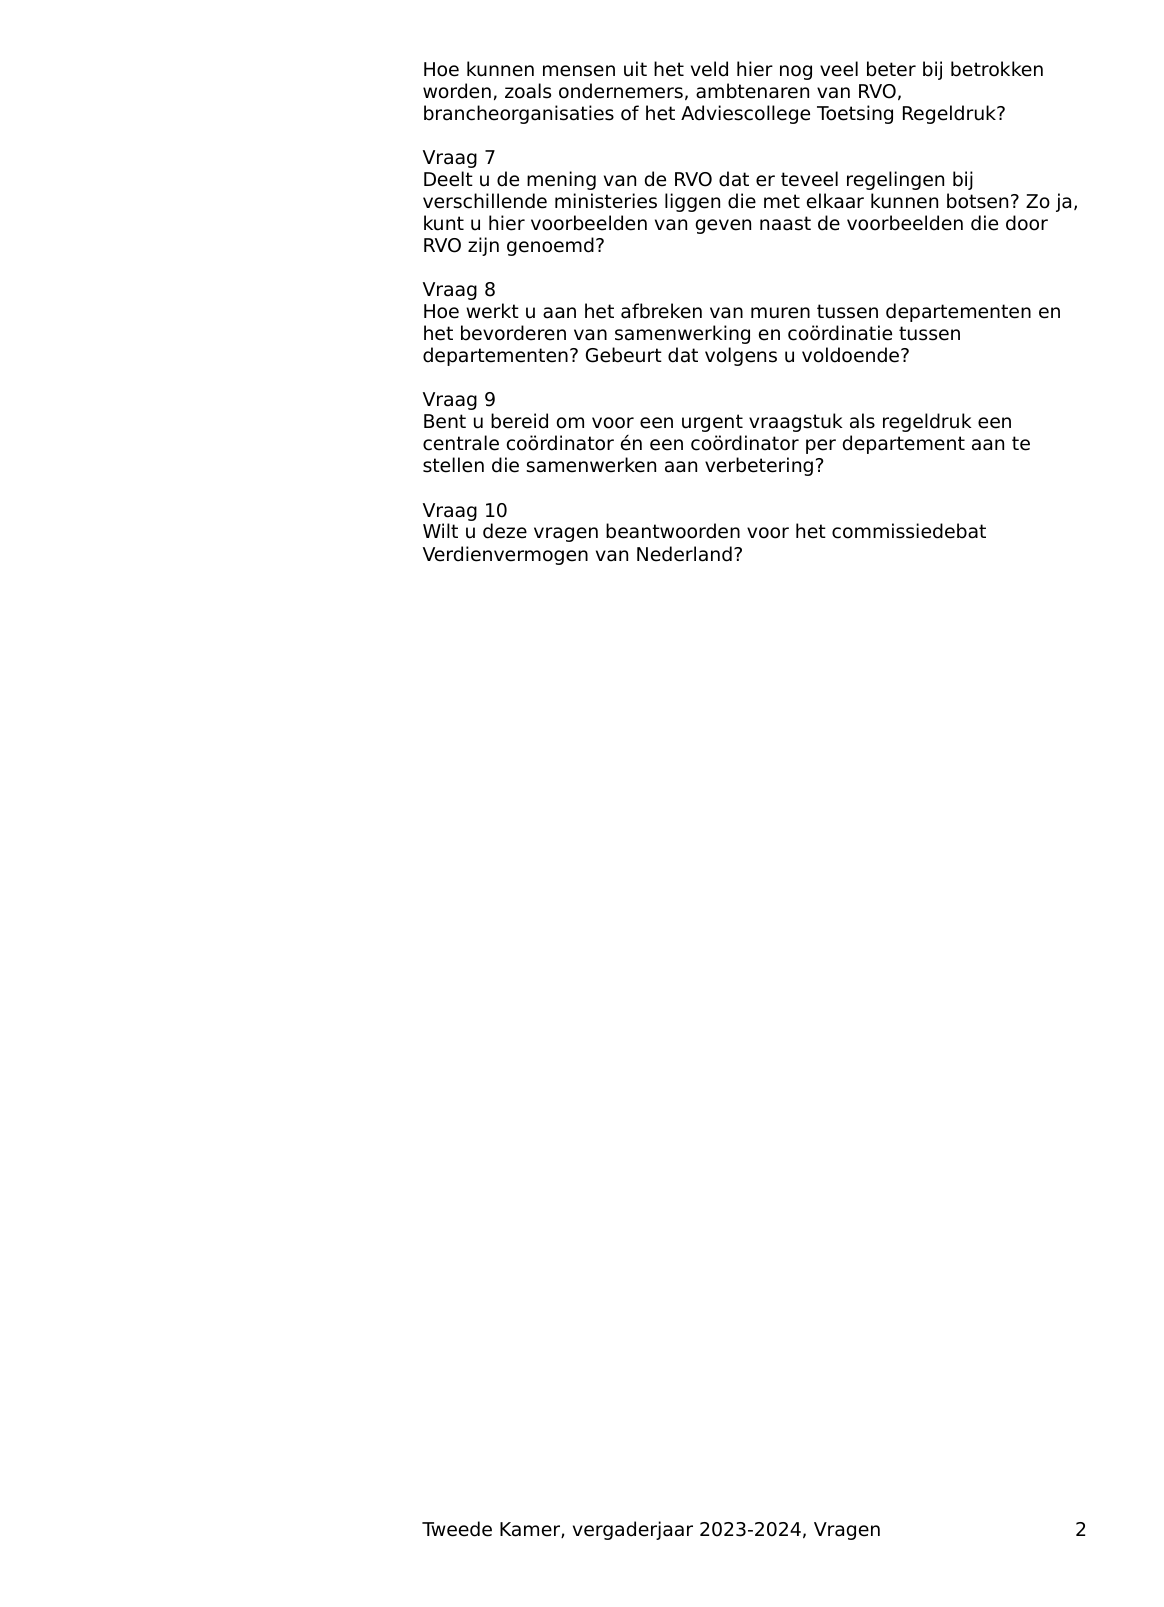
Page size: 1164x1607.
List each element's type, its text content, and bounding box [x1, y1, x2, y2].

text Vraag 8 [422, 279, 1087, 301]
text Vraag 9 [422, 389, 1087, 411]
text Deelt u de mening van de RVO dat er teveel regelingen bij verschillende ministeries liggen die met elkaar kunnen botsen? Zo ja, kunt u hier voorbeelden van geven naast de voorbeelden die door RVO zijn genoemd? [422, 169, 1087, 257]
text Vraag 10 [422, 499, 1087, 521]
text Bent u bereid om voor een urgent vraagstuk als regeldruk een centrale coördinator én een coördinator per departement aan te stellen die samenwerken aan verbetering? [422, 411, 1087, 477]
text Hoe werkt u aan het afbreken van muren tussen departementen en het bevorderen van samenwerking en coördinatie tussen departementen? Gebeurt dat volgens u voldoende? [422, 301, 1087, 367]
text Wilt u deze vragen beantwoorden voor het commissiedebat Verdienvermogen van Nederland? [422, 521, 1087, 565]
text Hoe kunnen mensen uit het veld hier nog veel beter bij betrokken worden, zoals ondernemers, ambtenaren van RVO, brancheorganisaties of het Adviescollege Toetsing Regeldruk? [422, 59, 1087, 125]
text Vraag 7 [422, 147, 1087, 169]
